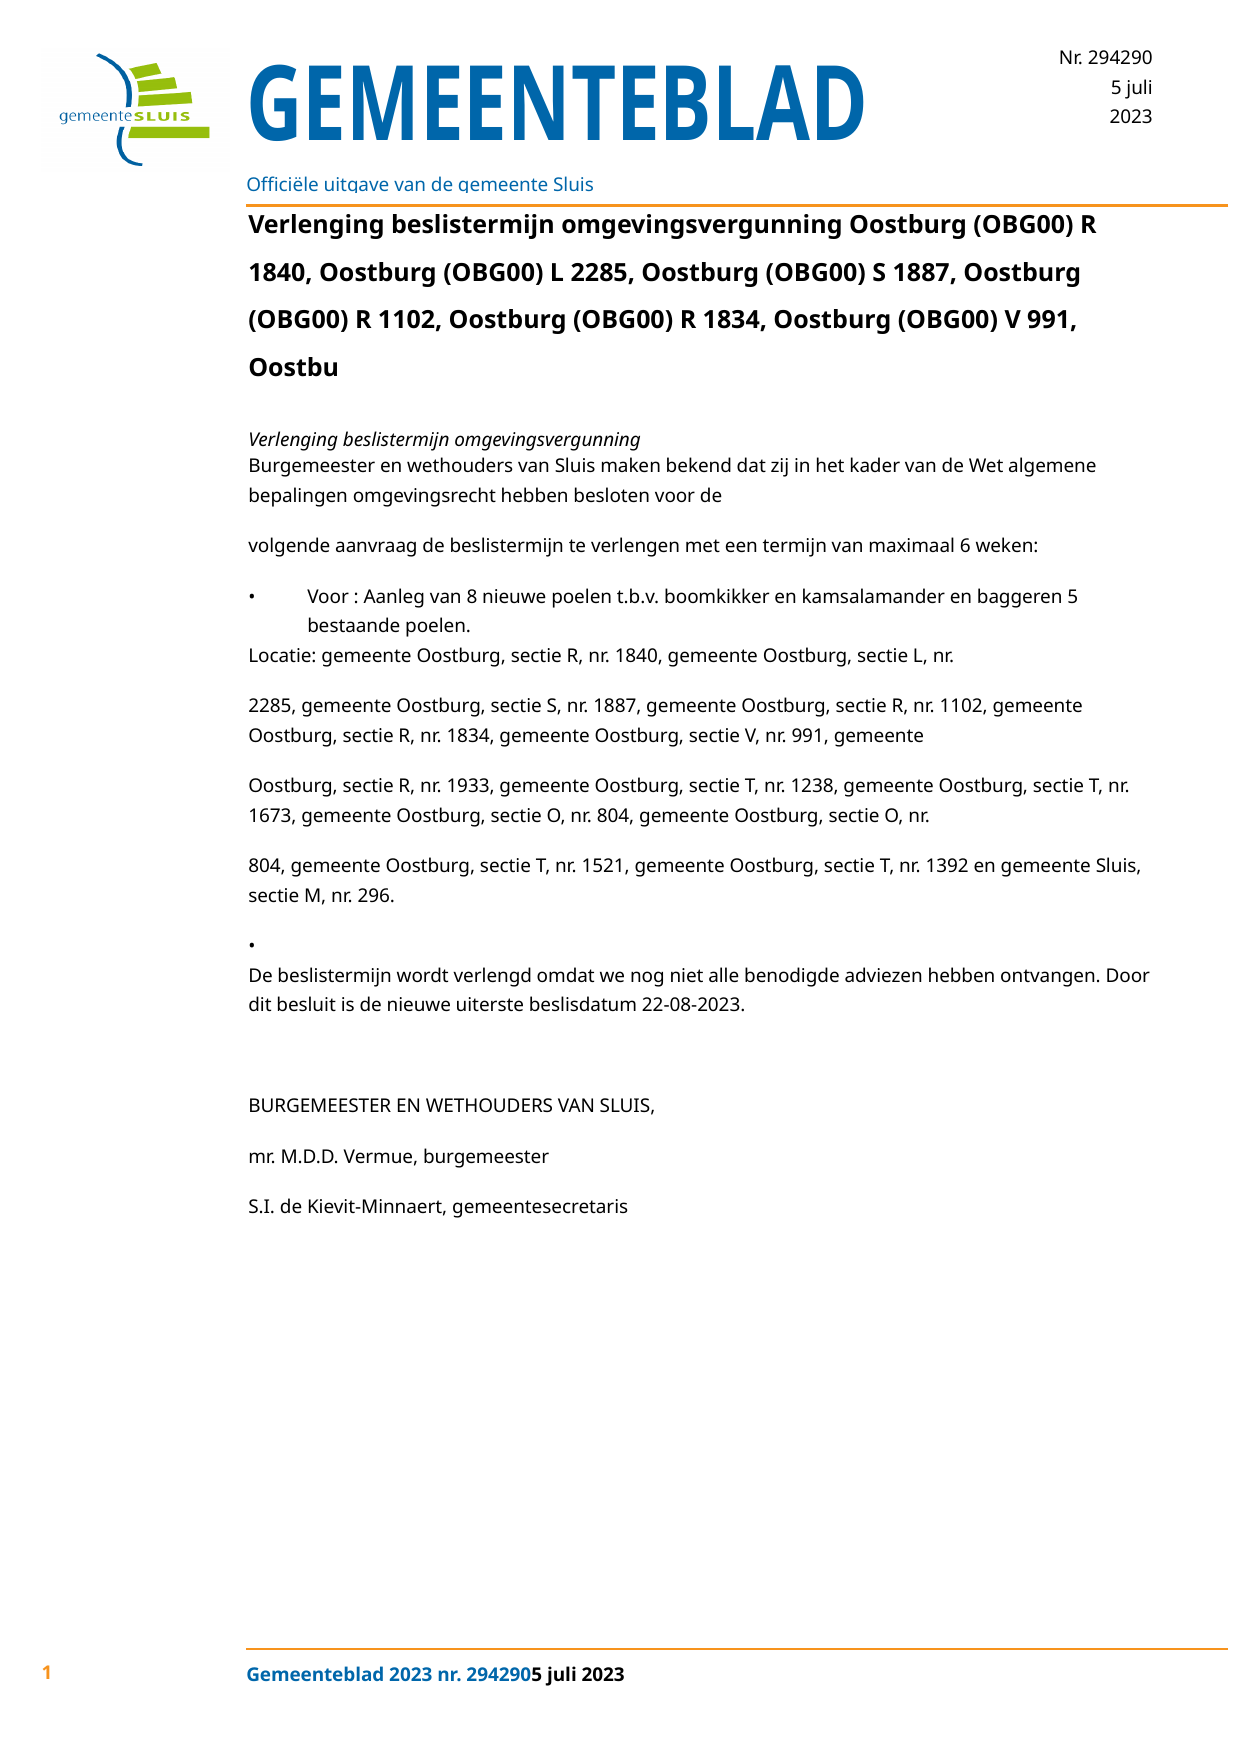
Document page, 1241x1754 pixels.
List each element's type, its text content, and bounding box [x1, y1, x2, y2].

text 2285, gemeente Oostburg, sectie S, nr. 1887, gemeente Oostburg, sectie R, nr. 1102, gemeente Oostburg, sectie R, nr. 1834, gemeente Oostburg, sectie V, nr. 991, gemeente [248, 692, 1152, 748]
text mr. M.D.D. Vermue, burgemeester [248, 1143, 1152, 1168]
text De beslistermijn wordt verlengd omdat we nog niet alle benodigde adviezen hebben ontvangen. Door dit besluit is de nieuwe uiterste beslisdatum 22-08-2023. [248, 962, 1152, 1017]
text BURGEMEESTER EN WETHOUDERS VAN SLUIS, [248, 1092, 1152, 1118]
text Locatie: gemeente Oostburg, sectie R, nr. 1840, gemeente Oostburg, sectie L, nr. [248, 642, 1152, 668]
text Oostburg, sectie R, nr. 1933, gemeente Oostburg, sectie T, nr. 1238, gemeente Oostburg, sectie T, nr. 1673, gemeente Oostburg, sectie O, nr. 804, gemeente Oostburg, sectie O, nr. [248, 772, 1152, 828]
text 804, gemeente Oostburg, sectie T, nr. 1521, gemeente Oostburg, sectie T, nr. 1392 en gemeente Sluis, sectie M, nr. 296. [248, 852, 1152, 908]
text Burgemeester en wethouders van Sluis maken bekend dat zij in het kader van de Wet algemene bepalingen omgevingsrecht hebben besloten voor de [248, 452, 1152, 508]
list Voor : Aanleg van 8 nieuwe poelen t.b.v. boomkikker en kamsalamander en baggeren 5 bestaande poelen. [248, 583, 1152, 638]
picture [41, 47, 231, 172]
text volgende aanvraag de beslistermijn te verlengen met een termijn van maximaal 6 weken: [248, 532, 1152, 558]
text S.I. de Kievit-Minnaert, gemeentesecretaris [248, 1193, 1152, 1219]
text Verlenging beslistermijn omgevingsvergunning Oostburg (OBG00) R 1840, Oostburg (OBG00) L 2285, Oostburg (OBG00) S 1887, Oostburg (OBG00) R 1102, Oostburg (OBG00) R 1834, Oostburg (OBG00) V 991, Oostbu [248, 207, 1152, 384]
text Verlenging beslistermijn omgevingsvergunning [248, 427, 1152, 452]
